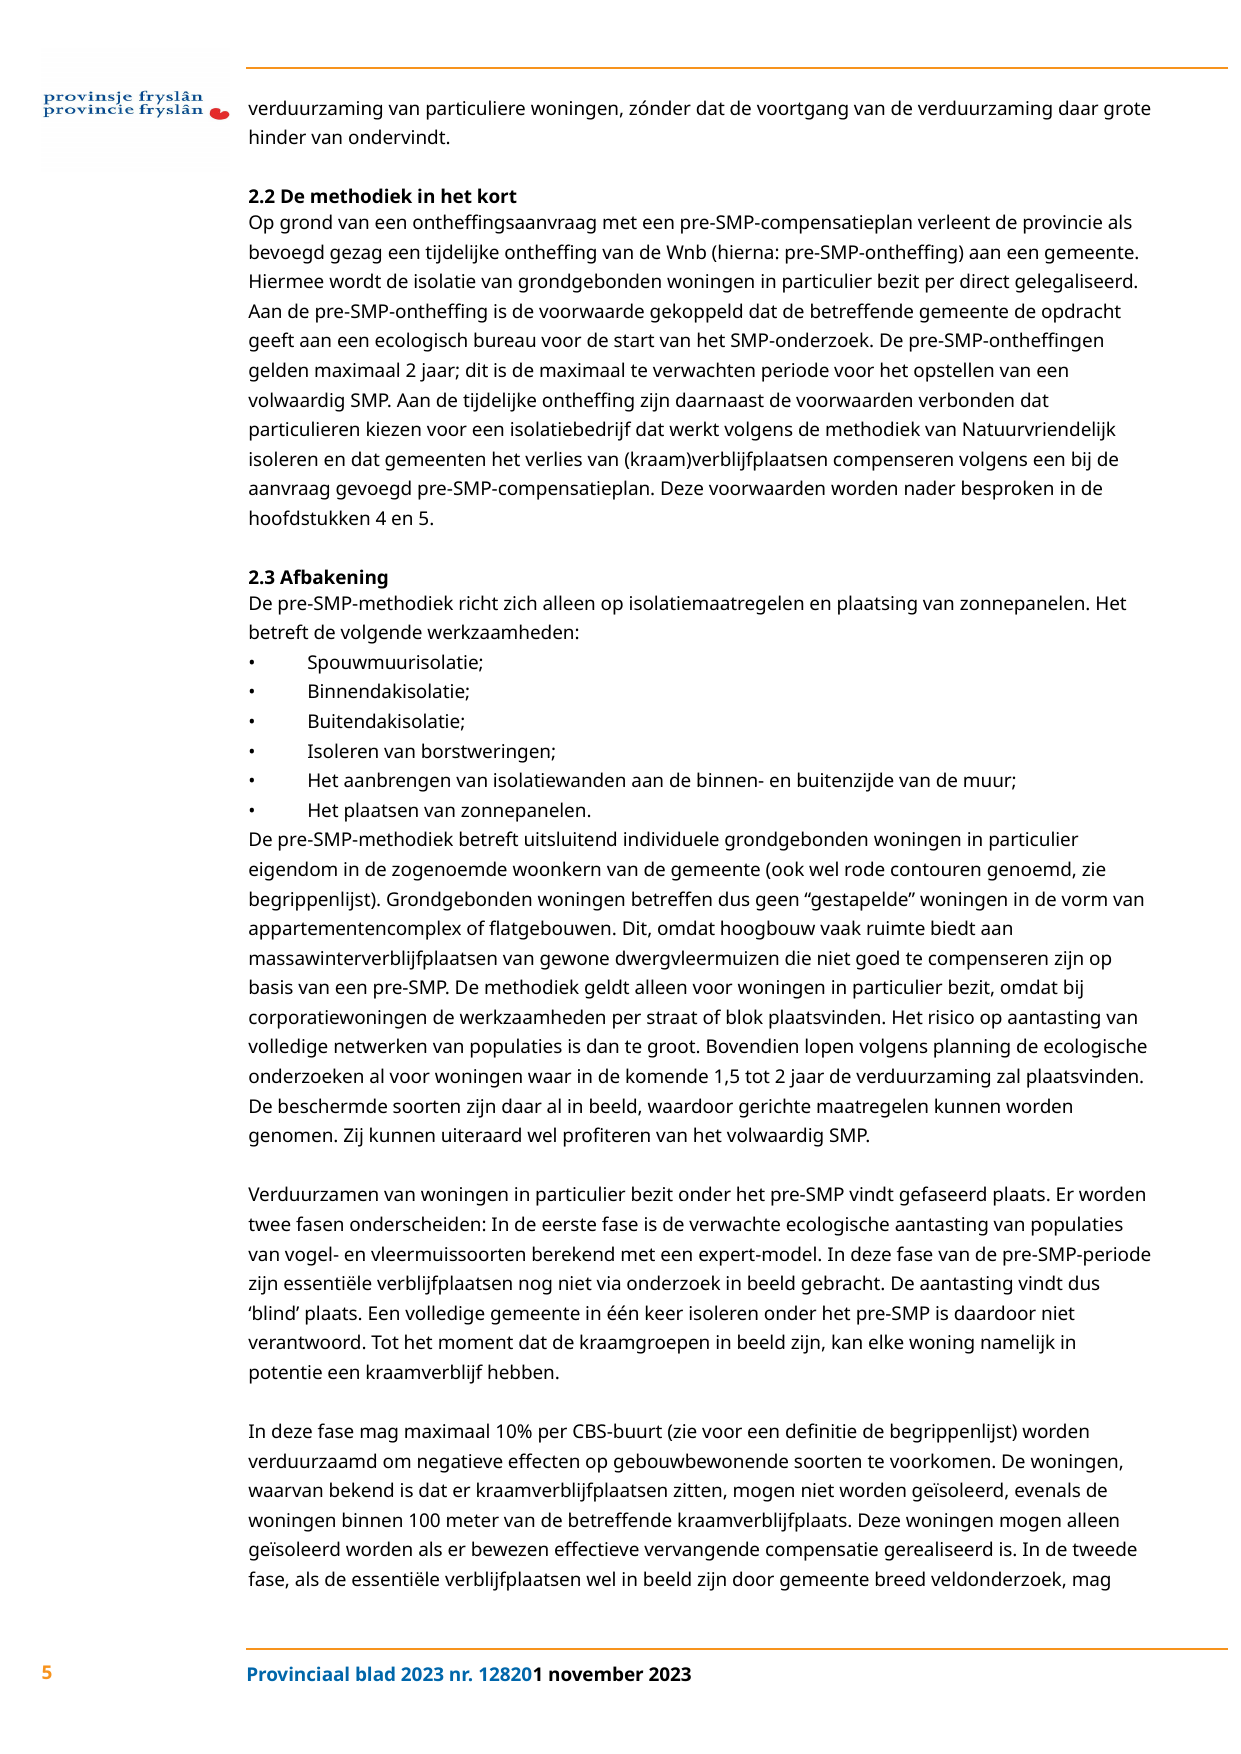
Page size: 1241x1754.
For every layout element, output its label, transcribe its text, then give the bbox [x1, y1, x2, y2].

text 2.3 Afbakening [248, 564, 1152, 590]
text Op grond van een ontheffingsaanvraag met een pre-SMP-compensatieplan verleent de provincie als bevoegd gezag een tijdelijke ontheffing van de Wnb (hierna: pre-SMP-ontheffing) aan een gemeente. Hiermee wordt de isolatie van grondgebonden woningen in particulier bezit per direct gelegaliseerd. Aan de pre-SMP-ontheffing is de voorwaarde gekoppeld dat de betreffende gemeente de opdracht geeft aan een ecologisch bureau voor de start van het SMP-onderzoek. De pre-SMP-ontheffingen gelden maximaal 2 jaar; dit is de maximaal te verwachten periode voor het opstellen van een volwaardig SMP. Aan de tijdelijke ontheffing zijn daarnaast de voorwaarden verbonden dat particulieren kiezen voor een isolatiebedrijf dat werkt volgens de methodiek van Natuurvriendelijk isoleren en dat gemeenten het verlies van (kraam)verblijfplaatsen compenseren volgens een bij de aanvraag gevoegd pre-SMP-compensatieplan. Deze voorwaarden worden nader besproken in de hoofdstukken 4 en 5. [248, 209, 1152, 531]
list Isoleren van borstweringen; [248, 738, 1152, 764]
text Verduurzamen van woningen in particulier bezit onder het pre-SMP vindt gefaseerd plaats. Er worden twee fasen onderscheiden: In de eerste fase is de verwachte ecologische aantasting van populaties van vogel- en vleermuissoorten berekend met een expert-model. In deze fase van de pre-SMP-periode zijn essentiële verblijfplaatsen nog niet via onderzoek in beeld gebracht. De aantasting vindt dus ‘blind’ plaats. Een volledige gemeente in één keer isoleren onder het pre-SMP is daardoor niet verantwoord. Tot het moment dat de kraamgroepen in beeld zijn, kan elke woning namelijk in potentie een kraamverblijf hebben. [248, 1182, 1152, 1385]
text De pre-SMP-methodiek betreft uitsluitend individuele grondgebonden woningen in particulier eigendom in de zogenoemde woonkern van de gemeente (ook wel rode contouren genoemd, zie begrippenlijst). Grondgebonden woningen betreffen dus geen “gestapelde” woningen in de vorm van appartementencomplex of flatgebouwen. Dit, omdat hoogbouw vaak ruimte biedt aan massawinterverblijfplaatsen van gewone dwergvleermuizen die niet goed te compenseren zijn op basis van een pre-SMP. De methodiek geldt alleen voor woningen in particulier bezit, omdat bij corporatiewoningen de werkzaamheden per straat of blok plaatsvinden. Het risico op aantasting van volledige netwerken van populaties is dan te groot. Bovendien lopen volgens planning de ecologische onderzoeken al voor woningen waar in de komende 1,5 tot 2 jaar de verduurzaming zal plaatsvinden. De beschermde soorten zijn daar al in beeld, waardoor gerichte maatregelen kunnen worden genomen. Zij kunnen uiteraard wel profiteren van het volwaardig SMP. [248, 827, 1152, 1148]
list Buitendakisolatie; [248, 708, 1152, 734]
list Spouwmuurisolatie; [248, 649, 1152, 675]
list Het aanbrengen van isolatiewanden aan de binnen- en buitenzijde van de muur; [248, 767, 1152, 793]
text In deze fase mag maximaal 10% per CBS-buurt (zie voor een definitie de begrippenlijst) worden verduurzaamd om negatieve effecten op gebouwbewonende soorten te voorkomen. De woningen, waarvan bekend is dat er kraamverblijfplaatsen zitten, mogen niet worden geïsoleerd, evenals de woningen binnen 100 meter van de betreffende kraamverblijfplaats. Deze woningen mogen alleen geïsoleerd worden als er bewezen effectieve vervangende compensatie gerealiseerd is. In de tweede fase, als de essentiële verblijfplaatsen wel in beeld zijn door gemeente breed veldonderzoek, mag [248, 1418, 1152, 1592]
text De pre-SMP-methodiek richt zich alleen op isolatiemaatregelen en plaatsing van zonnepanelen. Het betreft de volgende werkzaamheden: [248, 590, 1152, 645]
list Het plaatsen van zonnepanelen. [248, 797, 1152, 823]
picture [41, 47, 231, 172]
list Binnendakisolatie; [248, 679, 1152, 704]
text verduurzaming van particuliere woningen, zónder dat de voortgang van de verduurzaming daar grote hinder van ondervindt. [248, 95, 1152, 150]
text 2.2 De methodiek in het kort [248, 183, 1152, 209]
